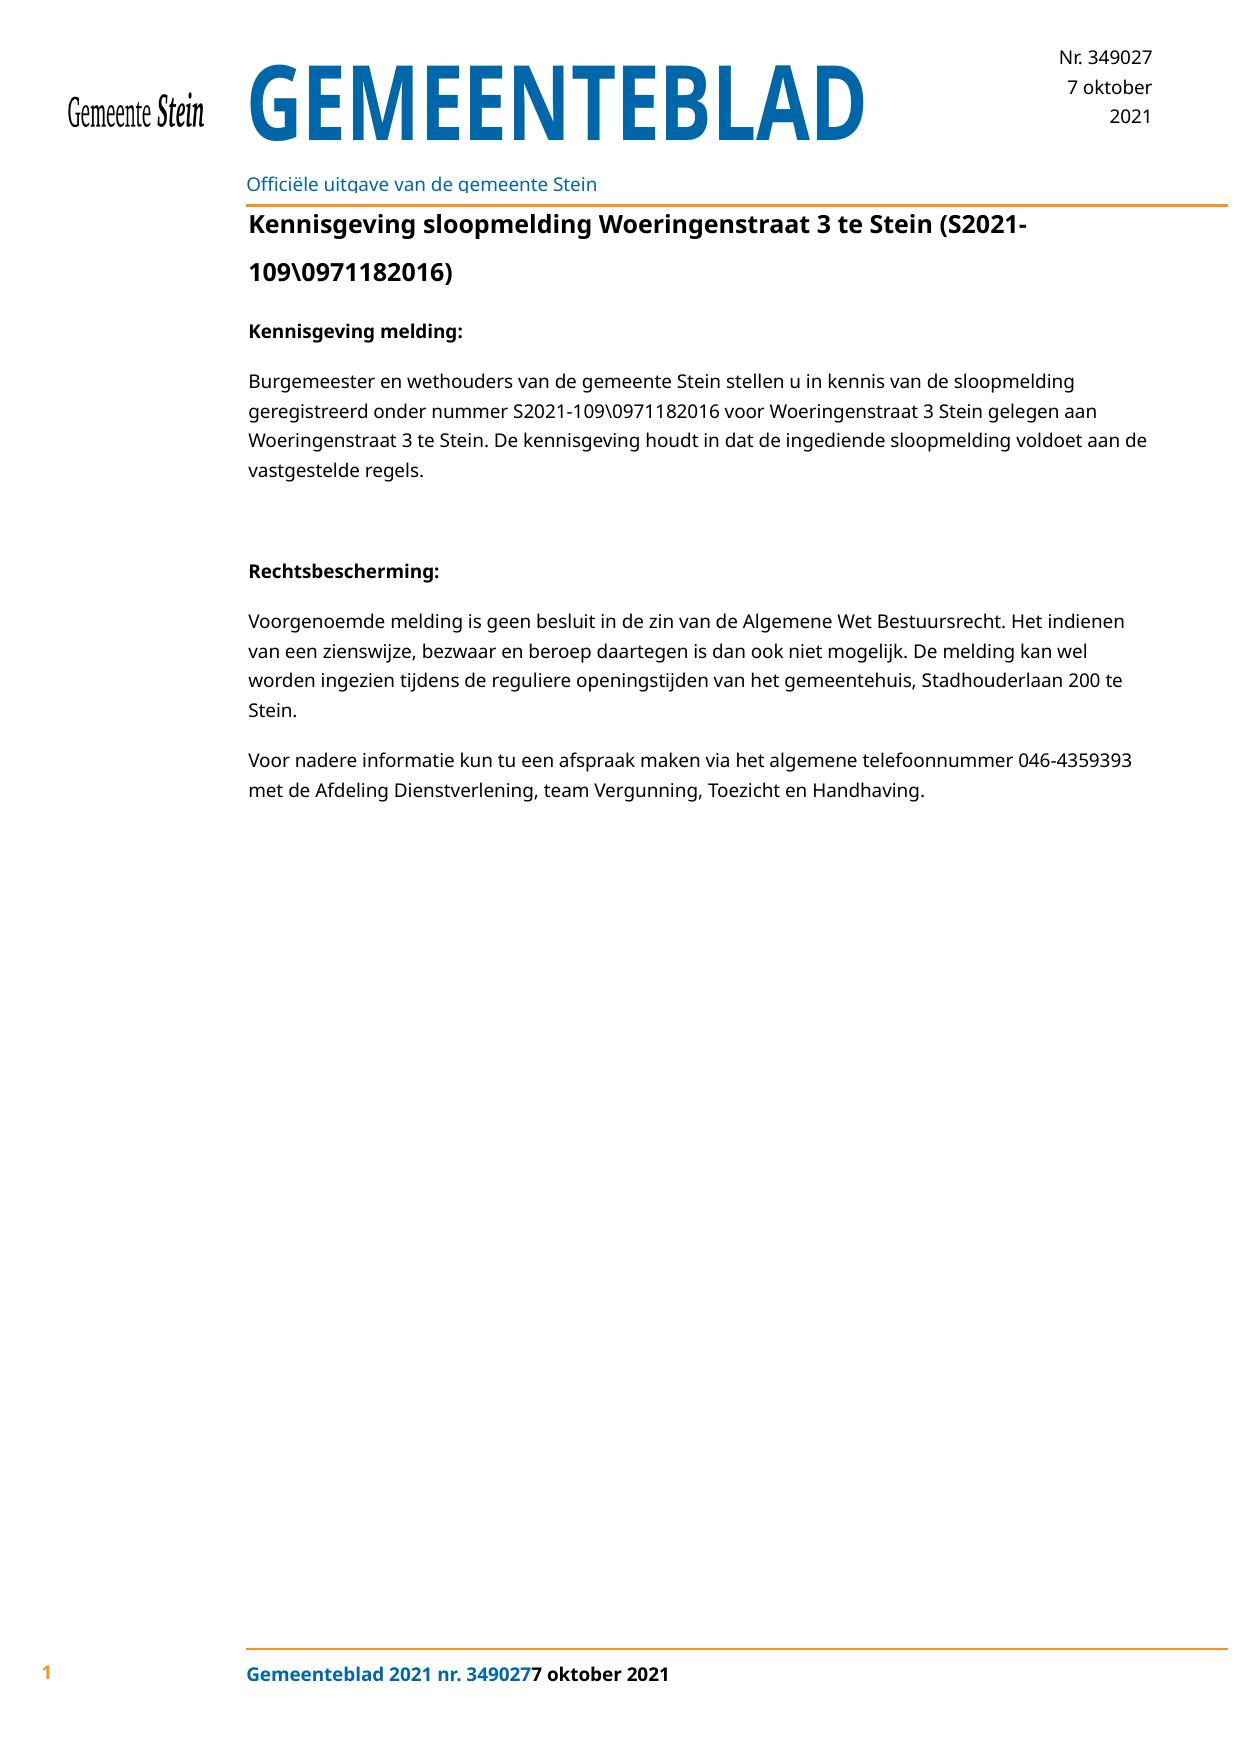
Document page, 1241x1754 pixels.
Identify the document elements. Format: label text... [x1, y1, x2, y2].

text Voor nadere informatie kun tu een afspraak maken via het algemene telefoonnummer 046-4359393 met de Afdeling Dienstverlening, team Vergunning, Toezicht en Handhaving. [248, 747, 1152, 803]
text Rechtsbescherming: [248, 558, 1152, 584]
text Burgemeester en wethouders van de gemeente Stein stellen u in kennis van de sloopmelding geregistreerd onder nummer S2021-109\0971182016 voor Woeringenstraat 3 Stein gelegen aan Woeringenstraat 3 te Stein. De kennisgeving houdt in dat de ingediende sloopmelding voldoet aan de vastgestelde regels. [248, 368, 1152, 483]
picture [41, 47, 231, 172]
text Voorgenoemde melding is geen besluit in de zin van de Algemene Wet Bestuursrecht. Het indienen van een zienswijze, bezwaar en beroep daartegen is dan ook niet mogelijk. De melding kan wel worden ingezien tijdens de reguliere openingstijden van het gemeentehuis, Stadhouderlaan 200 te Stein. [248, 608, 1152, 723]
text Kennisgeving sloopmelding Woeringenstraat 3 te Stein (S2021-109\0971182016) [248, 207, 1152, 288]
text Kennisgeving melding: [248, 318, 1152, 344]
